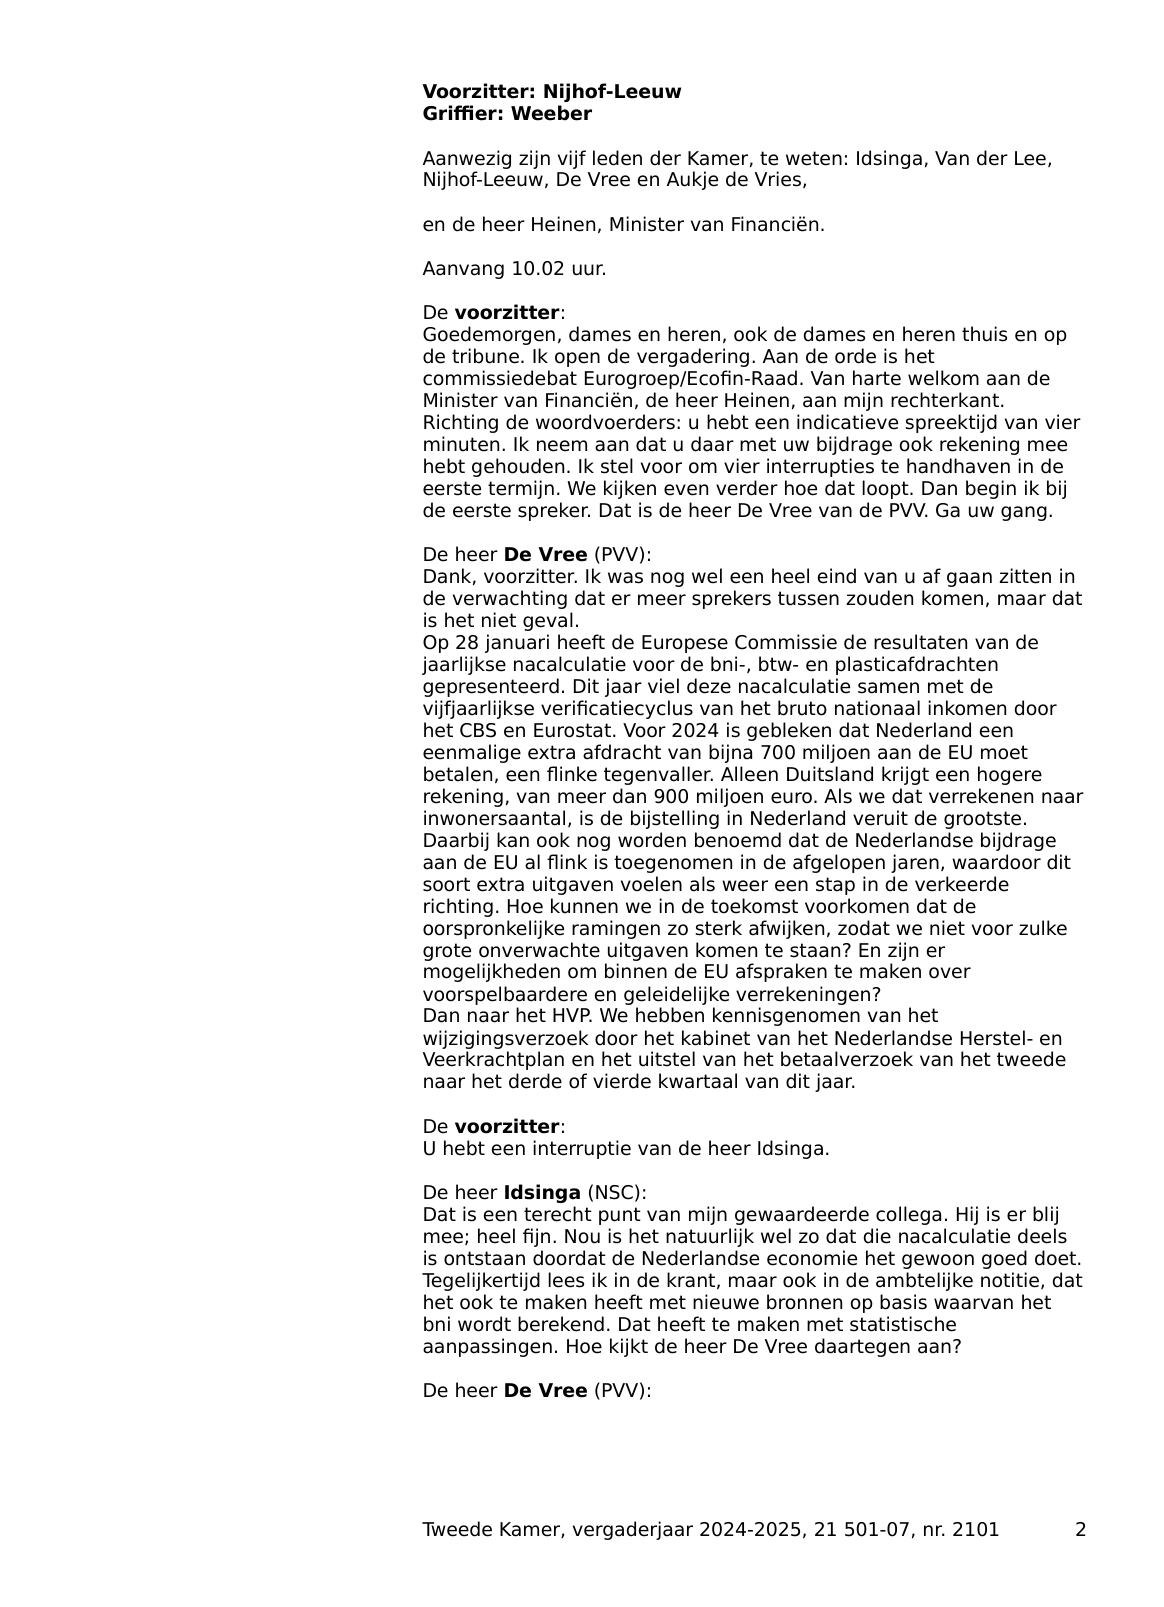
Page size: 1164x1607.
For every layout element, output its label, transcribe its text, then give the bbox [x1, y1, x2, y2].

text De voorzitter: [422, 302, 1087, 324]
text De heer Idsinga (NSC): [422, 1182, 1087, 1204]
text Op 28 januari heeft de Europese Commissie de resultaten van de jaarlijkse nacalculatie voor de bni-, btw- en plasticafdrachten gepresenteerd. Dit jaar viel deze nacalculatie samen met de vijfjaarlijkse verificatiecyclus van het bruto nationaal inkomen door het CBS en Eurostat. Voor 2024 is gebleken dat Nederland een eenmalige extra afdracht van bijna 700 miljoen aan de EU moet betalen, een flinke tegenvaller. Alleen Duitsland krijgt een hogere rekening, van meer dan 900 miljoen euro. Als we dat verrekenen naar inwonersaantal, is de bijstelling in Nederland veruit de grootste. Daarbij kan ook nog worden benoemd dat de Nederlandse bijdrage aan de EU al flink is toegenomen in de afgelopen jaren, waardoor dit soort extra uitgaven voelen als weer een stap in de verkeerde richting. Hoe kunnen we in de toekomst voorkomen dat de oorspronkelijke ramingen zo sterk afwijken, zodat we niet voor zulke grote onverwachte uitgaven komen te staan? En zijn er mogelijkheden om binnen de EU afspraken te maken over voorspelbaardere en geleidelijke verrekeningen? [422, 632, 1087, 1005]
text Griffier: Weeber [422, 103, 1087, 125]
text Voorzitter: Nijhof-Leeuw [422, 81, 1087, 103]
text Dan naar het HVP. We hebben kennisgenomen van het wijzigingsverzoek door het kabinet van het Nederlandse Herstel- en Veerkrachtplan en het uitstel van het betaalverzoek van het tweede naar het derde of vierde kwartaal van dit jaar. [422, 1005, 1087, 1093]
text Aanwezig zijn vijf leden der Kamer, te weten: Idsinga, Van der Lee, Nijhof-Leeuw, De Vree en Aukje de Vries, [422, 147, 1087, 191]
text U hebt een interruptie van de heer Idsinga. [422, 1137, 1087, 1159]
text Aanvang 10.02 uur. [422, 258, 1087, 280]
text De heer De Vree (PVV): [422, 1380, 1087, 1402]
text De heer De Vree (PVV): [422, 544, 1087, 566]
text Dat is een terecht punt van mijn gewaardeerde collega. Hij is er blij mee; heel fijn. Nou is het natuurlijk wel zo dat die nacalculatie deels is ontstaan doordat de Nederlandse economie het gewoon goed doet. Tegelijkertijd lees ik in de krant, maar ook in de ambtelijke notitie, dat het ook te maken heeft met nieuwe bronnen op basis waarvan het bni wordt berekend. Dat heeft te maken met statistische aanpassingen. Hoe kijkt de heer De Vree daartegen aan? [422, 1204, 1087, 1357]
text en de heer Heinen, Minister van Financiën. [422, 213, 1087, 236]
text Dank, voorzitter. Ik was nog wel een heel eind van u af gaan zitten in de verwachting dat er meer sprekers tussen zouden komen, maar dat is het niet geval. [422, 566, 1087, 632]
text De voorzitter: [422, 1116, 1087, 1137]
text Goedemorgen, dames en heren, ook de dames en heren thuis en op de tribune. Ik open de vergadering. Aan de orde is het commissiedebat Eurogroep/Ecofin-Raad. Van harte welkom aan de Minister van Financiën, de heer Heinen, aan mijn rechterkant. Richting de woordvoerders: u hebt een indicatieve spreektijd van vier minuten. Ik neem aan dat u daar met uw bijdrage ook rekening mee hebt gehouden. Ik stel voor om vier interrupties te handhaven in de eerste termijn. We kijken even verder hoe dat loopt. Dan begin ik bij de eerste spreker. Dat is de heer De Vree van de PVV. Ga uw gang. [422, 324, 1087, 522]
